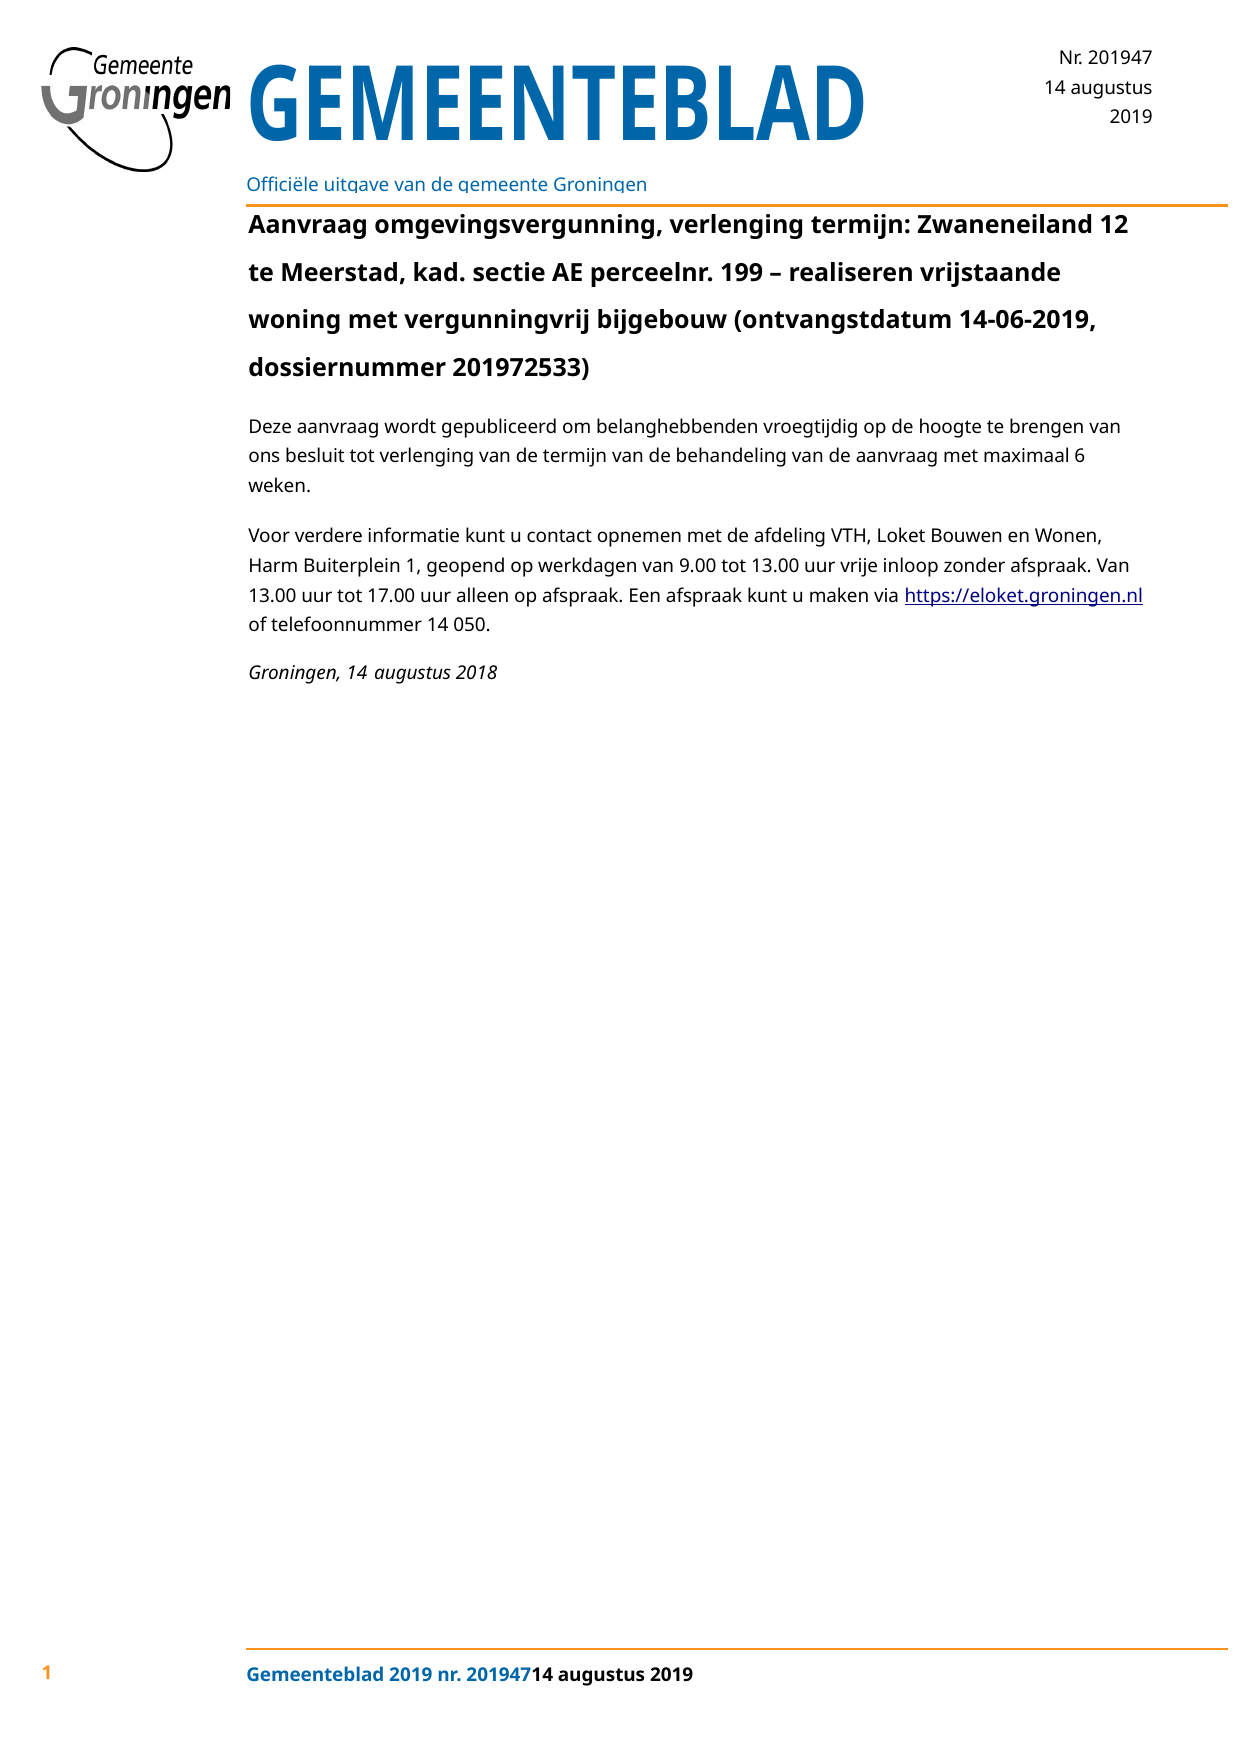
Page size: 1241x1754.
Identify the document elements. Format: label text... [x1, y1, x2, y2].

text Deze aanvraag wordt gepubliceerd om belanghebbenden vroegtijdig op de hoogte te brengen van ons besluit tot verlenging van de termijn van de behandeling van de aanvraag met maximaal 6 weken. [248, 413, 1152, 498]
text Aanvraag omgevingsvergunning, verlenging termijn: Zwaneneiland 12 te Meerstad, kad. sectie AE perceelnr. 199 – realiseren vrijstaande woning met vergunningvrij bijgebouw (ontvangstdatum 14-06-2019, dossiernummer 201972533) [248, 207, 1152, 384]
picture [41, 47, 231, 172]
text Voor verdere informatie kunt u contact opnemen met de afdeling VTH, Loket Bouwen en Wonen, Harm Buiterplein 1, geopend op werkdagen van 9.00 tot 13.00 uur vrije inloop zonder afspraak. Van 13.00 uur tot 17.00 uur alleen op afspraak. Een afspraak kunt u maken via https://eloket.groningen.nl of telefoonnummer 14 050. [248, 523, 1152, 637]
text Groningen, 14 augustus 2018 [248, 659, 1152, 685]
